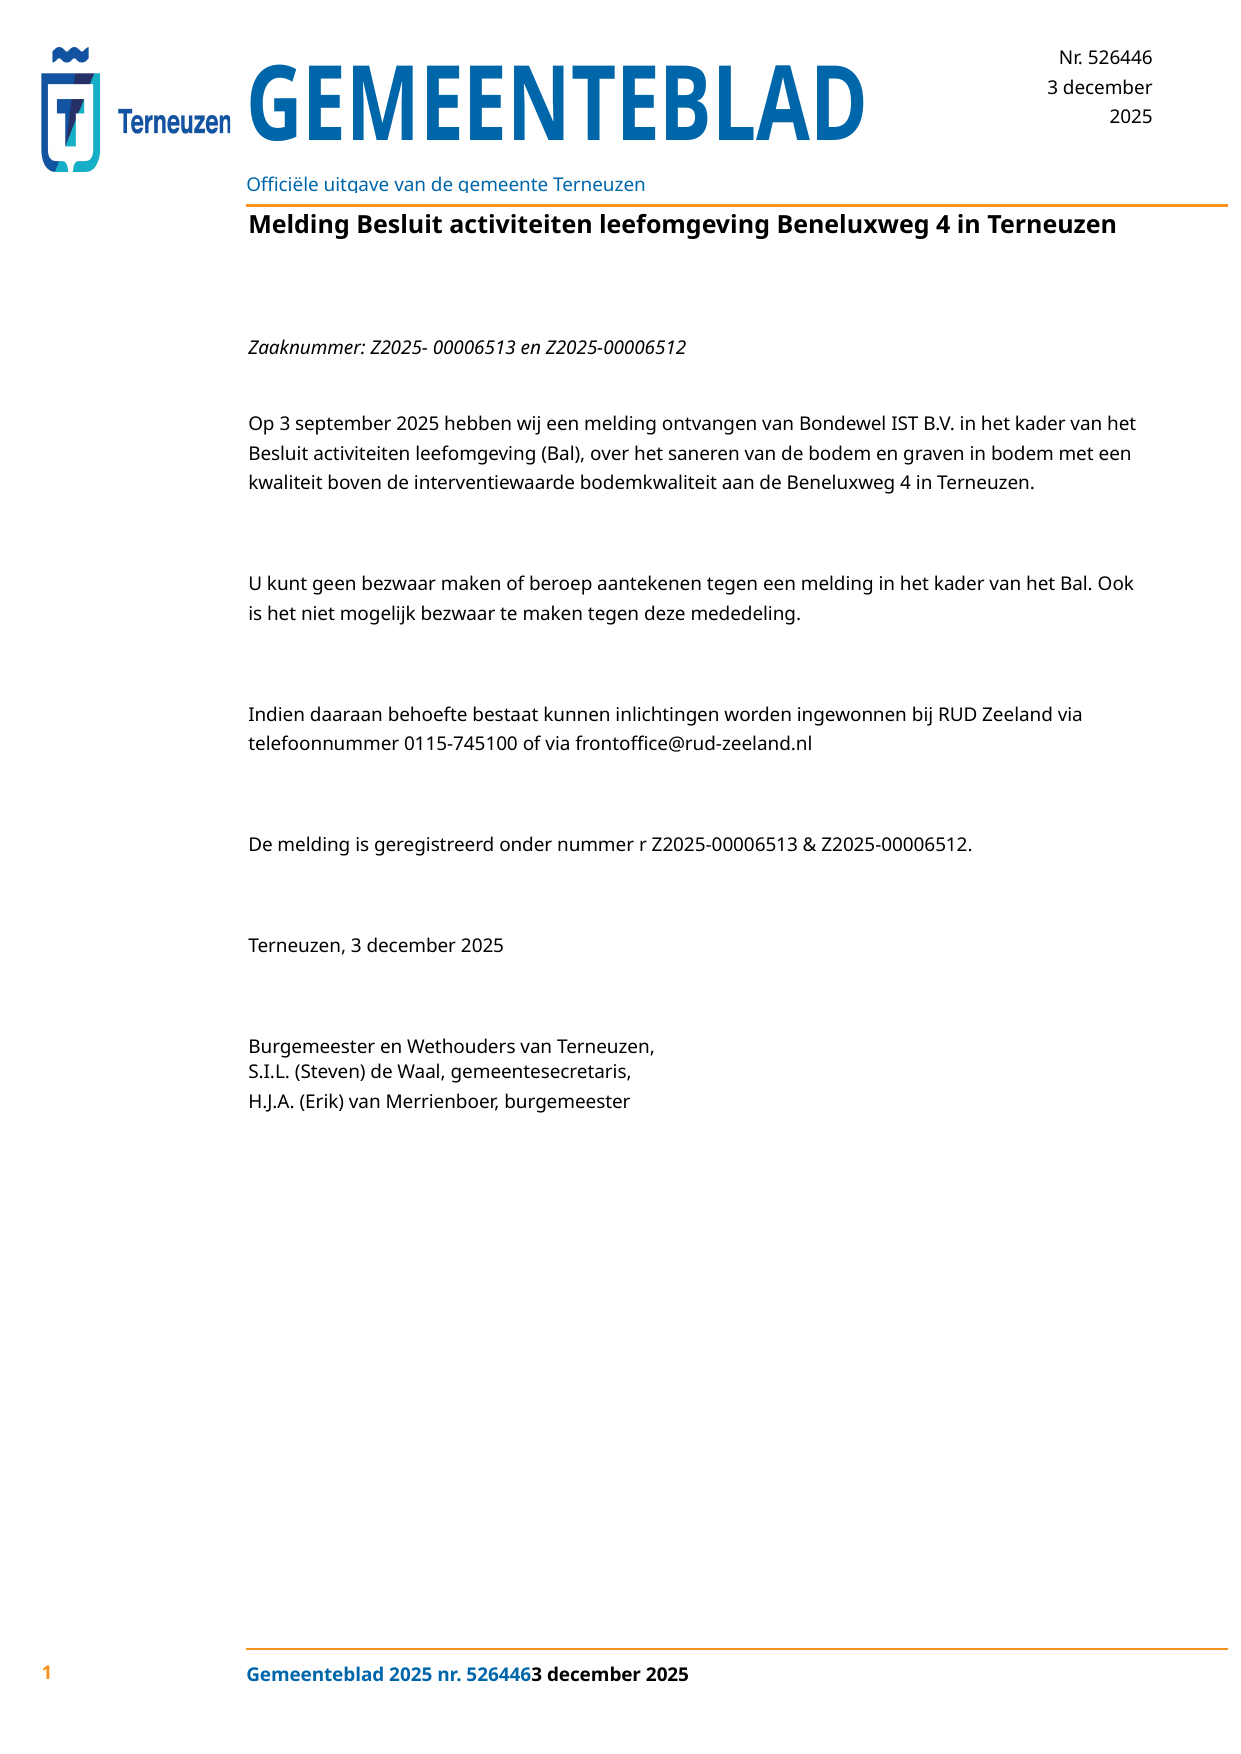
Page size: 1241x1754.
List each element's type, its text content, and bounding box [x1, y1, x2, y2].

text Terneuzen, 3 december 2025 [248, 932, 1152, 958]
text Indien daaraan behoefte bestaat kunnen inlichtingen worden ingewonnen bij RUD Zeeland via telefoonnummer 0115-745100 of via frontoffice@rud-zeeland.nl [248, 701, 1152, 756]
table_cell [700, 1059, 1152, 1114]
table_cell [700, 1166, 1152, 1191]
table_cell [700, 1114, 1152, 1140]
text Melding Besluit activiteiten leefomgeving Beneluxweg 4 in Terneuzen [248, 207, 1152, 241]
text Zaaknummer: Z2025- 00006513 en Z2025-00006512 [248, 334, 1152, 360]
table_cell [248, 1166, 700, 1191]
table_header Burgemeester en Wethouders van Terneuzen, [248, 1033, 1152, 1059]
text U kunt geen bezwaar maken of beroep aantekenen tegen een melding in het kader van het Bal. Ook is het niet mogelijk bezwaar te maken tegen deze mededeling. [248, 570, 1152, 626]
table_cell [248, 1114, 700, 1140]
table_cell S.I.L. (Steven) de Waal, gemeentesecretaris, H.J.A. (Erik) van Merrienboer, burgemeester [248, 1059, 700, 1114]
table_cell [248, 1140, 1152, 1166]
text De melding is geregistreerd onder nummer r Z2025-00006513 & Z2025-00006512. [248, 831, 1152, 857]
picture [41, 47, 231, 172]
text Op 3 september 2025 hebben wij een melding ontvangen van Bondewel IST B.V. in het kader van het Besluit activiteiten leefomgeving (Bal), over het saneren van de bodem en graven in bodem met een kwaliteit boven de interventiewaarde bodemkwaliteit aan de Beneluxweg 4 in Terneuzen. [248, 410, 1152, 495]
